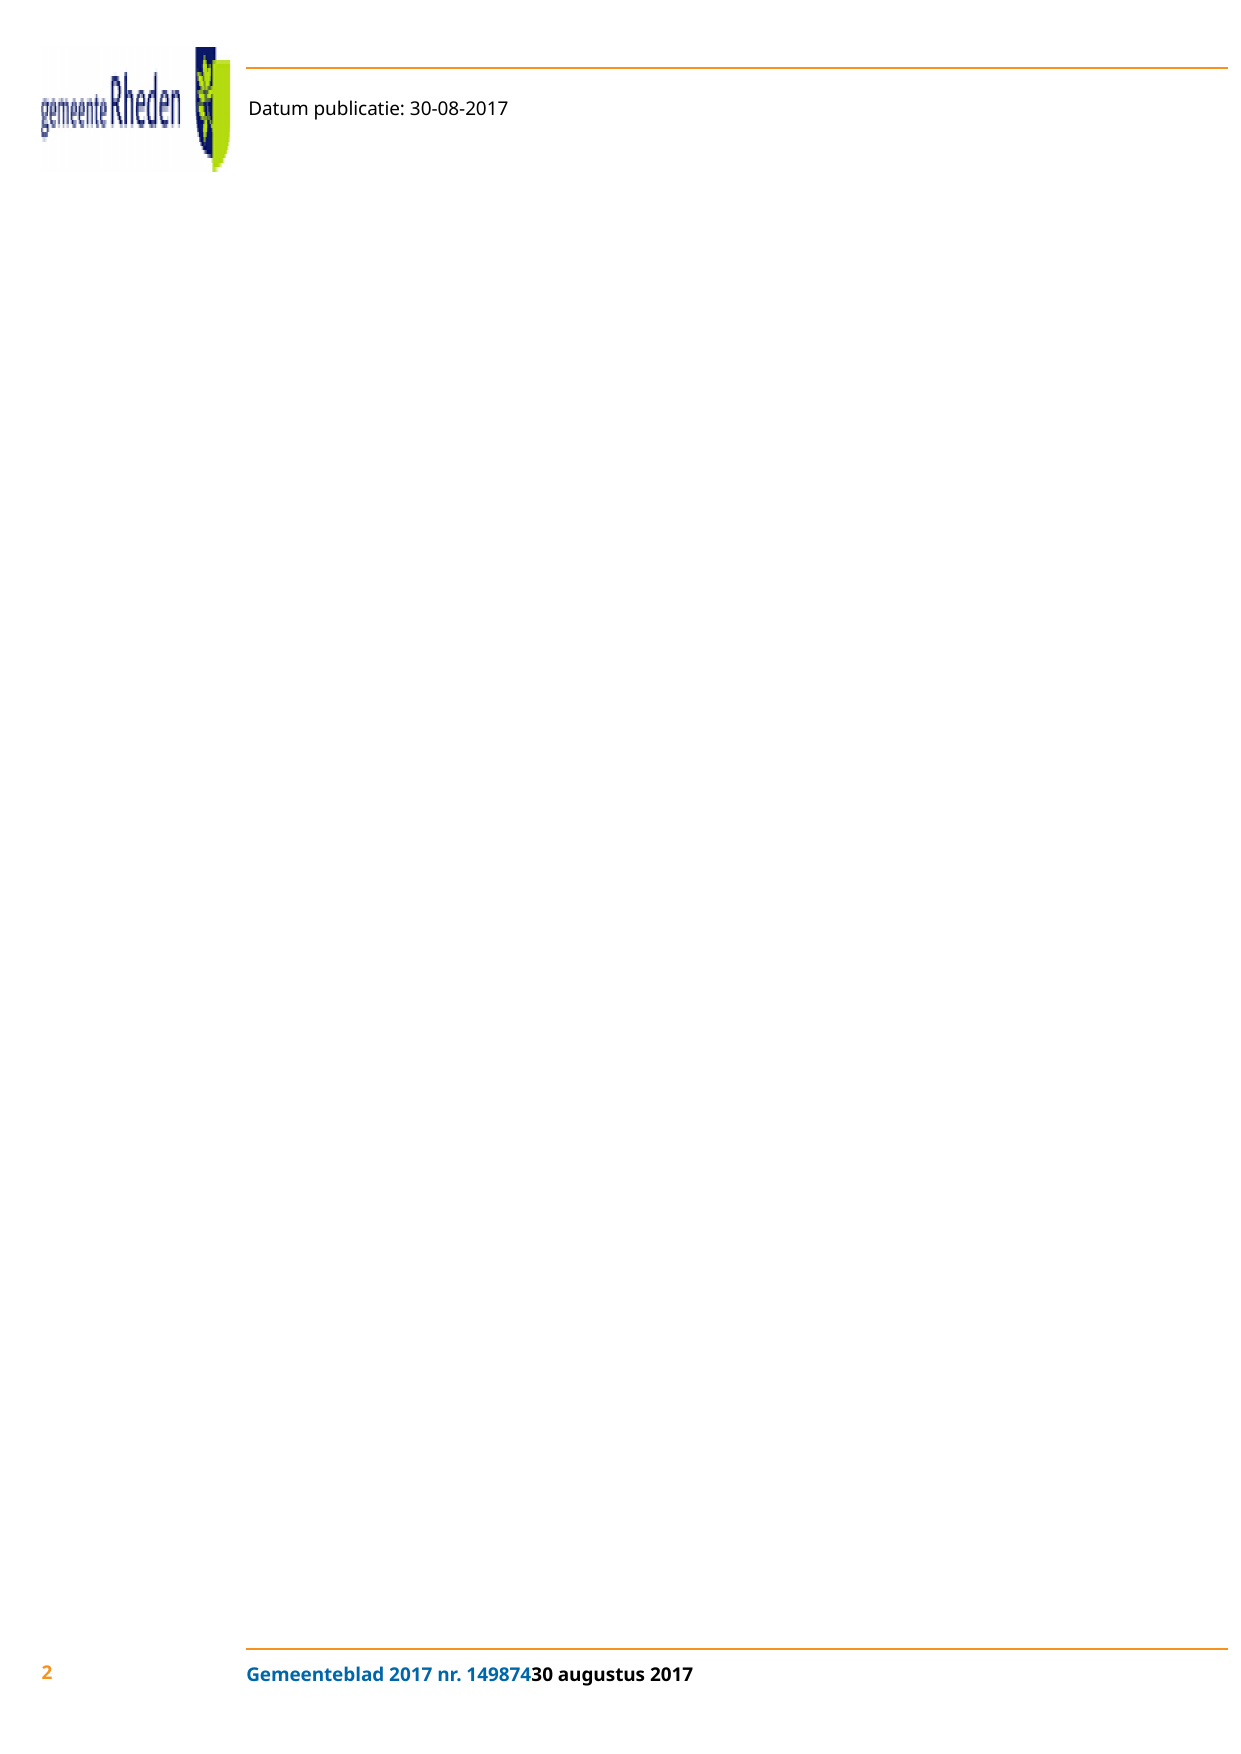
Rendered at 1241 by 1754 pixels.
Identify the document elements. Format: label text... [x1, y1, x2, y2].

text Datum publicatie: 30-08-2017 [248, 95, 1152, 121]
picture [41, 47, 231, 172]
